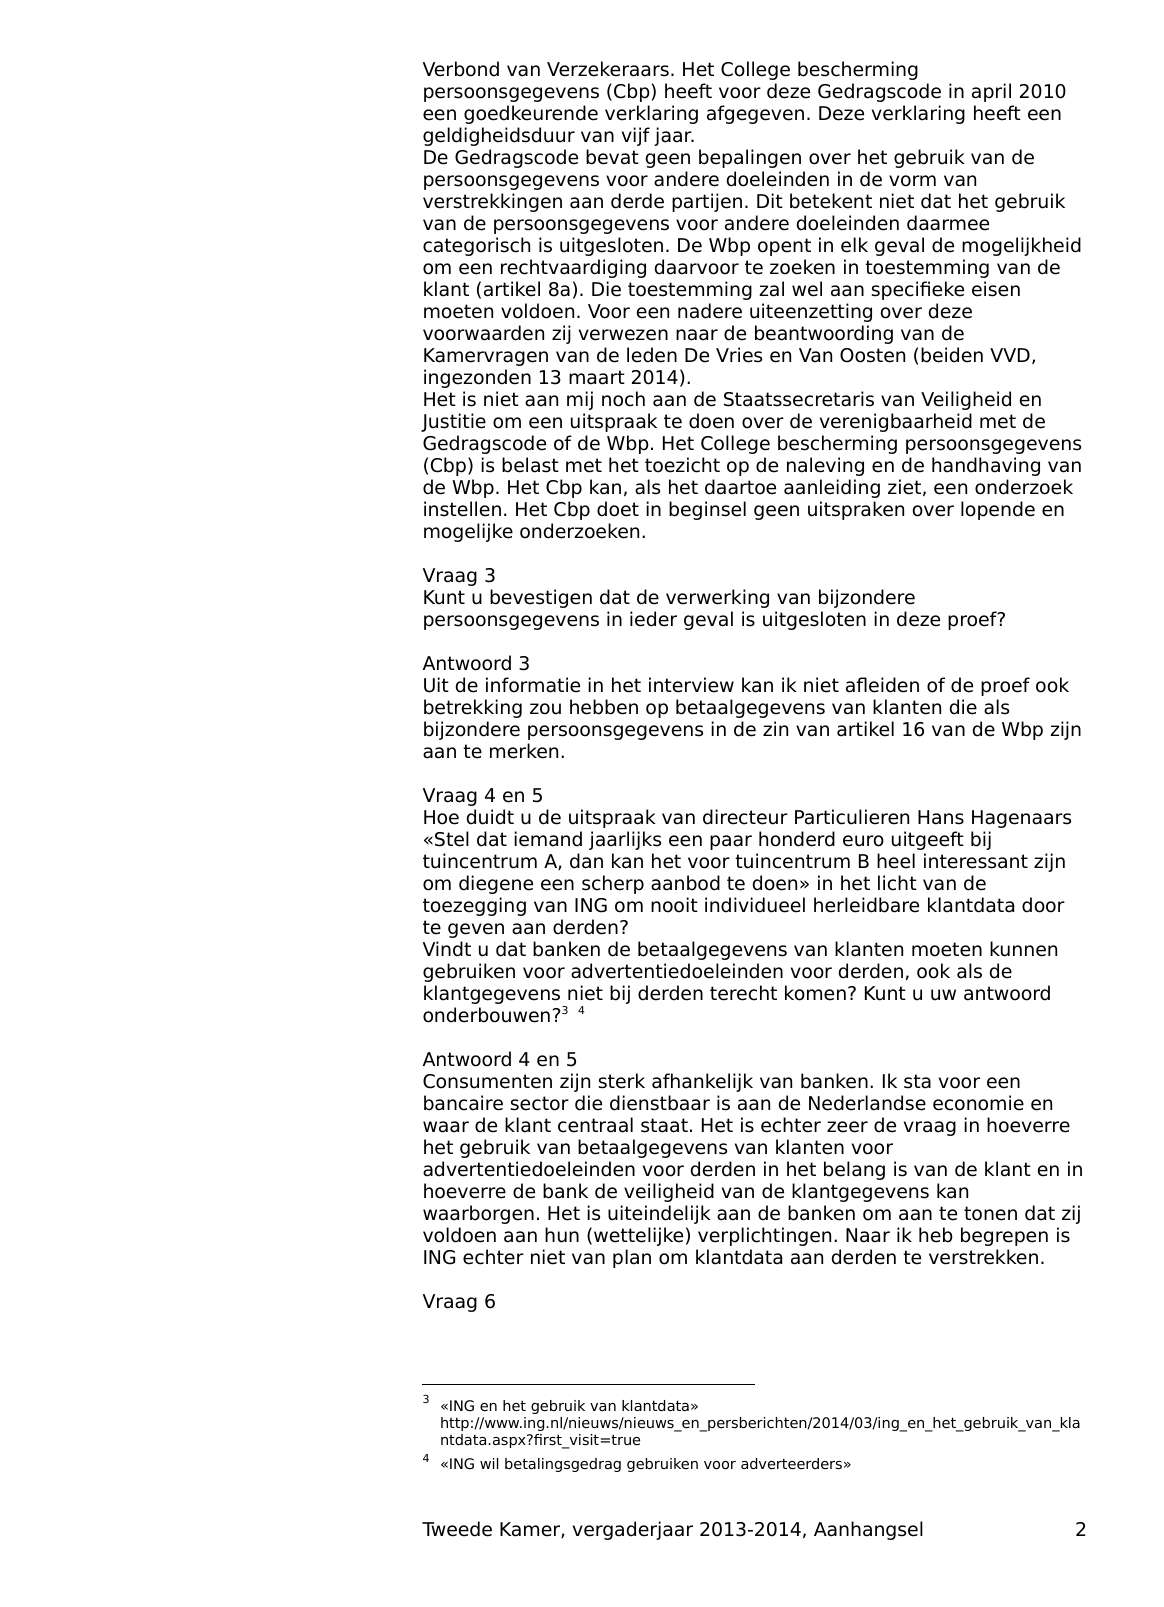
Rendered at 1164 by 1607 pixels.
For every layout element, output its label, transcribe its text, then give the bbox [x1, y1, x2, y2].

text Verbond van Verzekeraars. Het College bescherming persoonsgegevens (Cbp) heeft voor deze Gedragscode in april 2010 een goedkeurende verklaring afgegeven. Deze verklaring heeft een geldigheidsduur van vijf jaar. [422, 59, 1087, 147]
text Antwoord 4 en 5 [422, 1049, 1087, 1071]
text De Gedragscode bevat geen bepalingen over het gebruik van de persoonsgegevens voor andere doeleinden in de vorm van verstrekkingen aan derde partijen. Dit betekent niet dat het gebruik van de persoonsgegevens voor andere doeleinden daarmee categorisch is uitgesloten. De Wbp opent in elk geval de mogelijkheid om een rechtvaardiging daarvoor te zoeken in toestemming van de klant (artikel 8a). Die toestemming zal wel aan specifieke eisen moeten voldoen. Voor een nadere uiteenzetting over deze voorwaarden zij verwezen naar de beantwoording van de Kamervragen van de leden De Vries en Van Oosten (beiden VVD, ingezonden 13 maart 2014). [422, 147, 1087, 389]
text «ING wil betalingsgedrag gebruiken voor adverteerders» [422, 1452, 1087, 1474]
text Hoe duidt u de uitspraak van directeur Particulieren Hans Hagenaars «Stel dat iemand jaarlijks een paar honderd euro uitgeeft bij tuincentrum A, dan kan het voor tuincentrum B heel interessant zijn om diegene een scherp aanbod te doen» in het licht van de toezegging van ING om nooit individueel herleidbare klantdata door te geven aan derden? [422, 807, 1087, 939]
text Antwoord 3 [422, 653, 1087, 675]
text Vraag 4 en 5 [422, 785, 1087, 807]
text Vraag 3 [422, 565, 1087, 587]
text «ING en het gebruik van klantdata» http://www.ing.nl/nieuws/nieuws_en_persberichten/2014/03/ing_en_het_gebruik_van_klantdata.aspx?first_visit=true [422, 1393, 1087, 1449]
text Kunt u bevestigen dat de verwerking van bijzondere persoonsgegevens in ieder geval is uitgesloten in deze proef? [422, 587, 1087, 631]
text Vindt u dat banken de betaalgegevens van klanten moeten kunnen gebruiken voor advertentiedoeleinden voor derden, ook als de klantgegevens niet bij derden terecht komen? Kunt u uw antwoord onderbouwen? [422, 939, 1087, 1027]
text Het is niet aan mij noch aan de Staatssecretaris van Veiligheid en Justitie om een uitspraak te doen over de verenigbaarheid met de Gedragscode of de Wbp. Het College bescherming persoonsgegevens (Cbp) is belast met het toezicht op de naleving en de handhaving van de Wbp. Het Cbp kan, als het daartoe aanleiding ziet, een onderzoek instellen. Het Cbp doet in beginsel geen uitspraken over lopende en mogelijke onderzoeken. [422, 389, 1087, 543]
text Vraag 6 [422, 1291, 1087, 1313]
text Consumenten zijn sterk afhankelijk van banken. Ik sta voor een bancaire sector die dienstbaar is aan de Nederlandse economie en waar de klant centraal staat. Het is echter zeer de vraag in hoeverre het gebruik van betaalgegevens van klanten voor advertentiedoeleinden voor derden in het belang is van de klant en in hoeverre de bank de veiligheid van de klantgegevens kan waarborgen. Het is uiteindelijk aan de banken om aan te tonen dat zij voldoen aan hun (wettelijke) verplichtingen. Naar ik heb begrepen is ING echter niet van plan om klantdata aan derden te verstrekken. [422, 1071, 1087, 1269]
text Uit de informatie in het interview kan ik niet afleiden of de proef ook betrekking zou hebben op betaalgegevens van klanten die als bijzondere persoonsgegevens in de zin van artikel 16 van de Wbp zijn aan te merken. [422, 675, 1087, 763]
